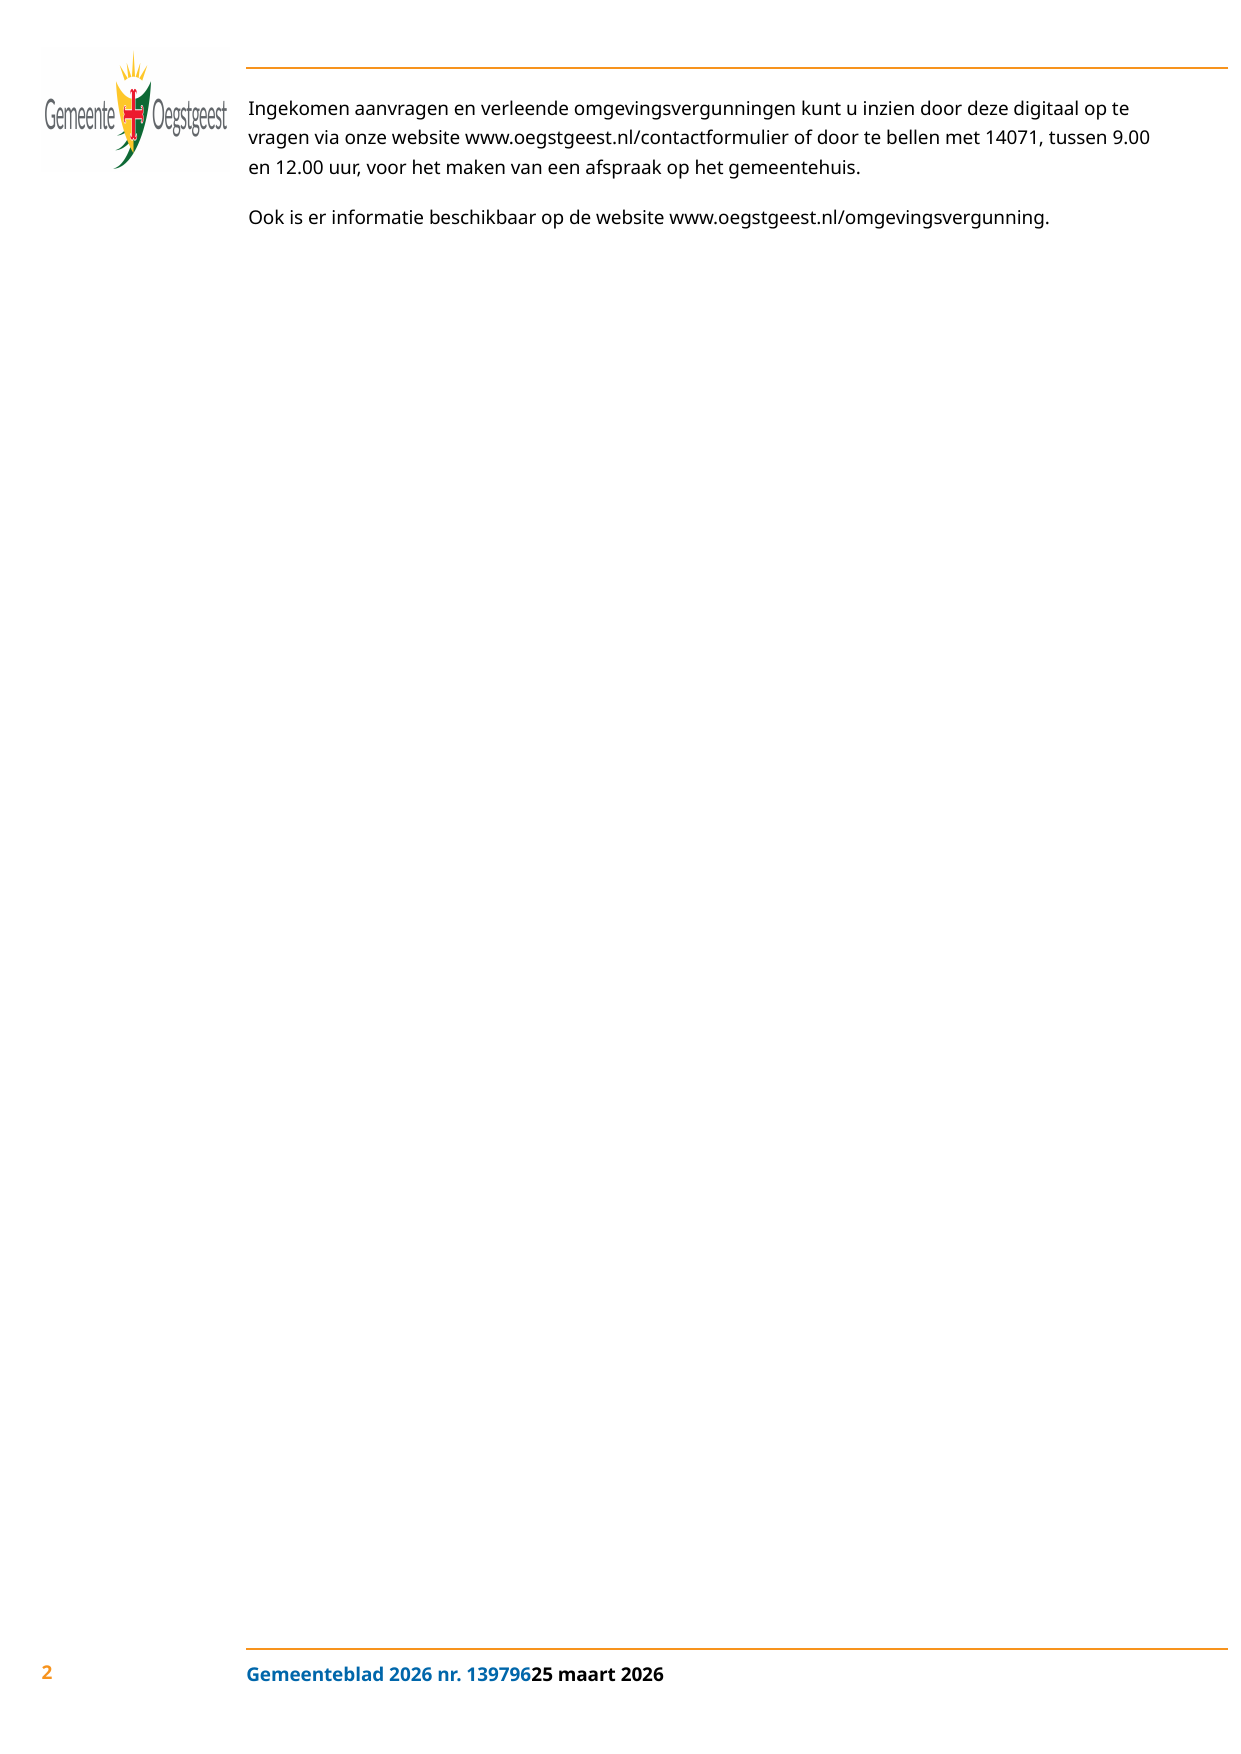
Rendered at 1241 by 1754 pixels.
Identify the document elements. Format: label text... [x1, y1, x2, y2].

picture [41, 47, 231, 172]
text Ingekomen aanvragen en verleende omgevingsvergunningen kunt u inzien door deze digitaal op te vragen via onze website www.oegstgeest.nl/contactformulier of door te bellen met 14071, tussen 9.00 en 12.00 uur, voor het maken van een afspraak op het gemeentehuis. [248, 95, 1152, 180]
text Ook is er informatie beschikbaar op de website www.oegstgeest.nl/omgevingsvergunning. [248, 204, 1152, 230]
